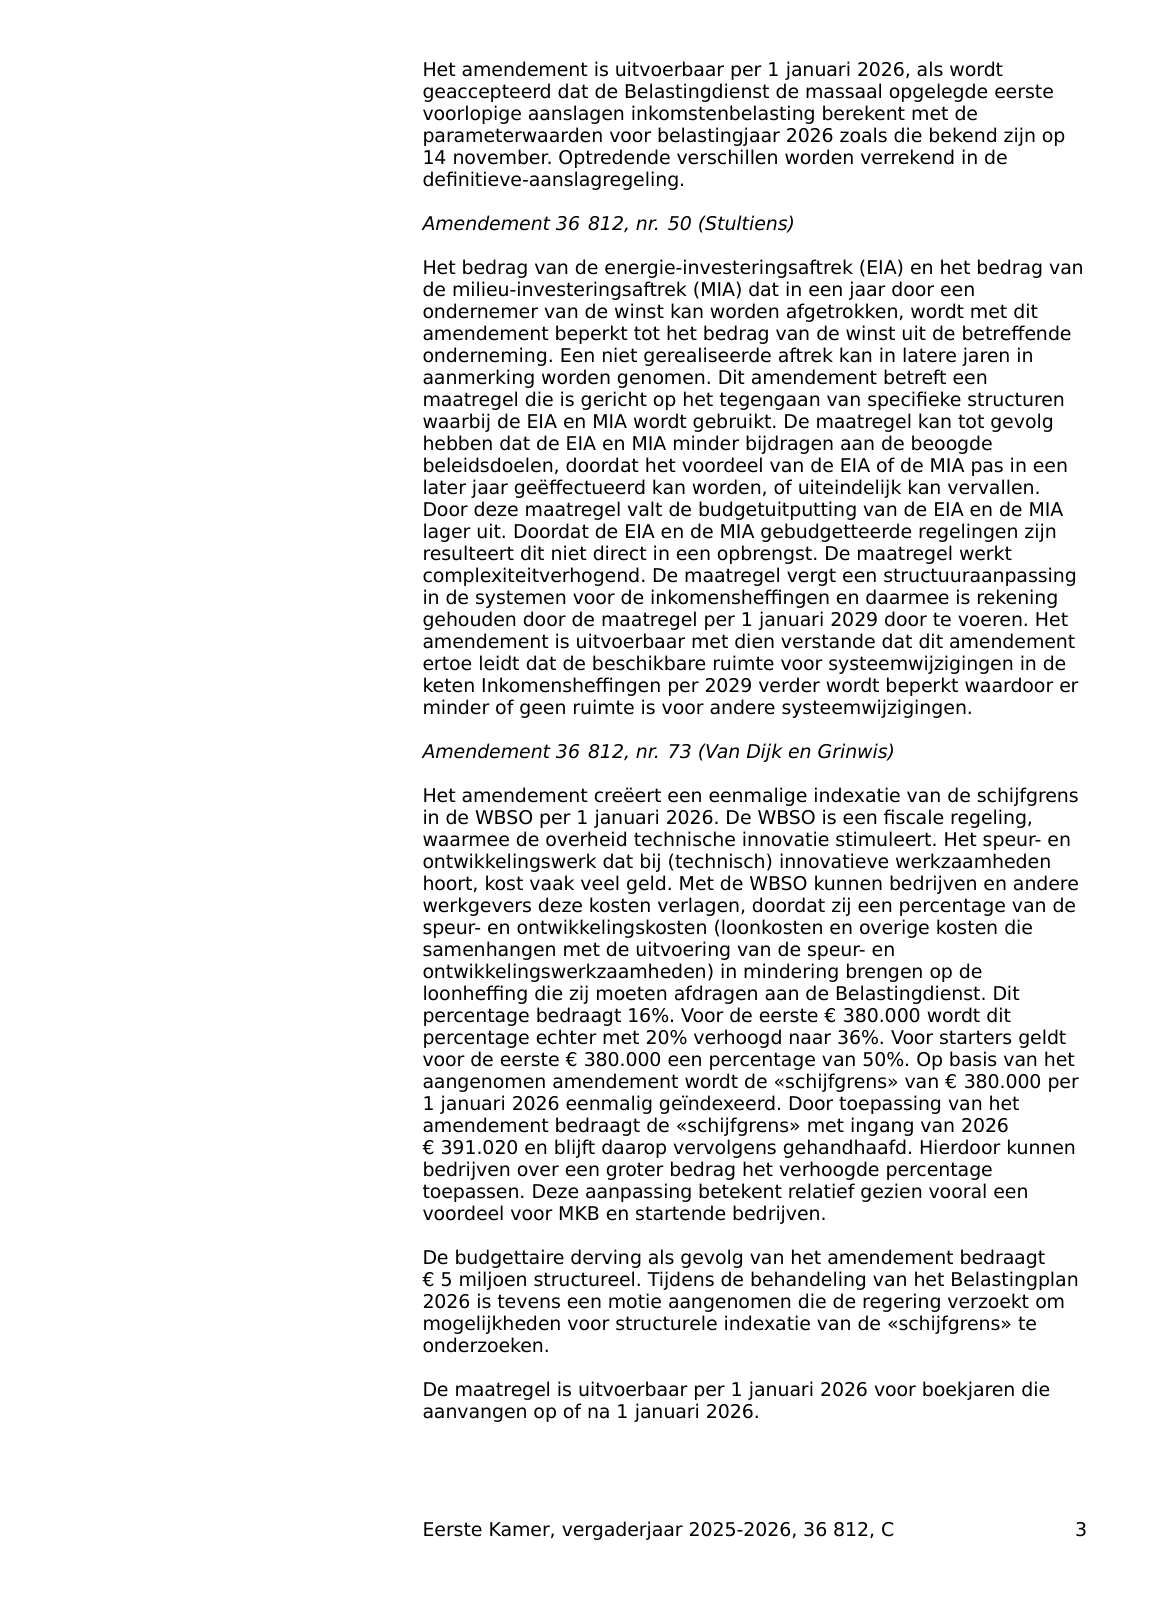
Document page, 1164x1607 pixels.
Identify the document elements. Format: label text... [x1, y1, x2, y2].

text Het amendement creëert een eenmalige indexatie van de schijfgrens in de WBSO per 1 januari 2026. De WBSO is een fiscale regeling, waarmee de overheid technische innovatie stimuleert. Het speur- en ontwikkelingswerk dat bij (technisch) innovatieve werkzaamheden hoort, kost vaak veel geld. Met de WBSO kunnen bedrijven en andere werkgevers deze kosten verlagen, doordat zij een percentage van de speur- en ontwikkelingskosten (loonkosten en overige kosten die samenhangen met de uitvoering van de speur- en ontwikkelingswerkzaamheden) in mindering brengen op de loonheffing die zij moeten afdragen aan de Belastingdienst. Dit percentage bedraagt 16%. Voor de eerste € 380.000 wordt dit percentage echter met 20% verhoogd naar 36%. Voor starters geldt voor de eerste € 380.000 een percentage van 50%. Op basis van het aangenomen amendement wordt de «schijfgrens» van € 380.000 per 1 januari 2026 eenmalig geïndexeerd. Door toepassing van het amendement bedraagt de «schijfgrens» met ingang van 2026 € 391.020 en blijft daarop vervolgens gehandhaafd. Hierdoor kunnen bedrijven over een groter bedrag het verhoogde percentage toepassen. Deze aanpassing betekent relatief gezien vooral een voordeel voor MKB en startende bedrijven. [422, 785, 1087, 1225]
text De budgettaire derving als gevolg van het amendement bedraagt € 5 miljoen structureel. Tijdens de behandeling van het Belastingplan 2026 is tevens een motie aangenomen die de regering verzoekt om mogelijkheden voor structurele indexatie van de «schijfgrens» te onderzoeken. [422, 1247, 1087, 1357]
text Het amendement is uitvoerbaar per 1 januari 2026, als wordt geaccepteerd dat de Belastingdienst de massaal opgelegde eerste voorlopige aanslagen inkomstenbelasting berekent met de parameterwaarden voor belastingjaar 2026 zoals die bekend zijn op 14 november. Optredende verschillen worden verrekend in de definitieve-aanslagregeling. [422, 59, 1087, 191]
text De maatregel is uitvoerbaar per 1 januari 2026 voor boekjaren die aanvangen op of na 1 januari 2026. [422, 1379, 1087, 1423]
subtitle Amendement 36 812, nr. 50 (Stultiens) [422, 213, 1087, 235]
text Het bedrag van de energie-investeringsaftrek (EIA) en het bedrag van de milieu-investeringsaftrek (MIA) dat in een jaar door een ondernemer van de winst kan worden afgetrokken, wordt met dit amendement beperkt tot het bedrag van de winst uit de betreffende onderneming. Een niet gerealiseerde aftrek kan in latere jaren in aanmerking worden genomen. Dit amendement betreft een maatregel die is gericht op het tegengaan van specifieke structuren waarbij de EIA en MIA wordt gebruikt. De maatregel kan tot gevolg hebben dat de EIA en MIA minder bijdragen aan de beoogde beleidsdoelen, doordat het voordeel van de EIA of de MIA pas in een later jaar geëffectueerd kan worden, of uiteindelijk kan vervallen. Door deze maatregel valt de budgetuitputting van de EIA en de MIA lager uit. Doordat de EIA en de MIA gebudgetteerde regelingen zijn resulteert dit niet direct in een opbrengst. De maatregel werkt complexiteitverhogend. De maatregel vergt een structuuraanpassing in de systemen voor de inkomensheffingen en daarmee is rekening gehouden door de maatregel per 1 januari 2029 door te voeren. Het amendement is uitvoerbaar met dien verstande dat dit amendement ertoe leidt dat de beschikbare ruimte voor systeemwijzigingen in de keten Inkomensheffingen per 2029 verder wordt beperkt waardoor er minder of geen ruimte is voor andere systeemwijzigingen. [422, 257, 1087, 719]
subtitle Amendement 36 812, nr. 73 (Van Dijk en Grinwis) [422, 741, 1087, 763]
